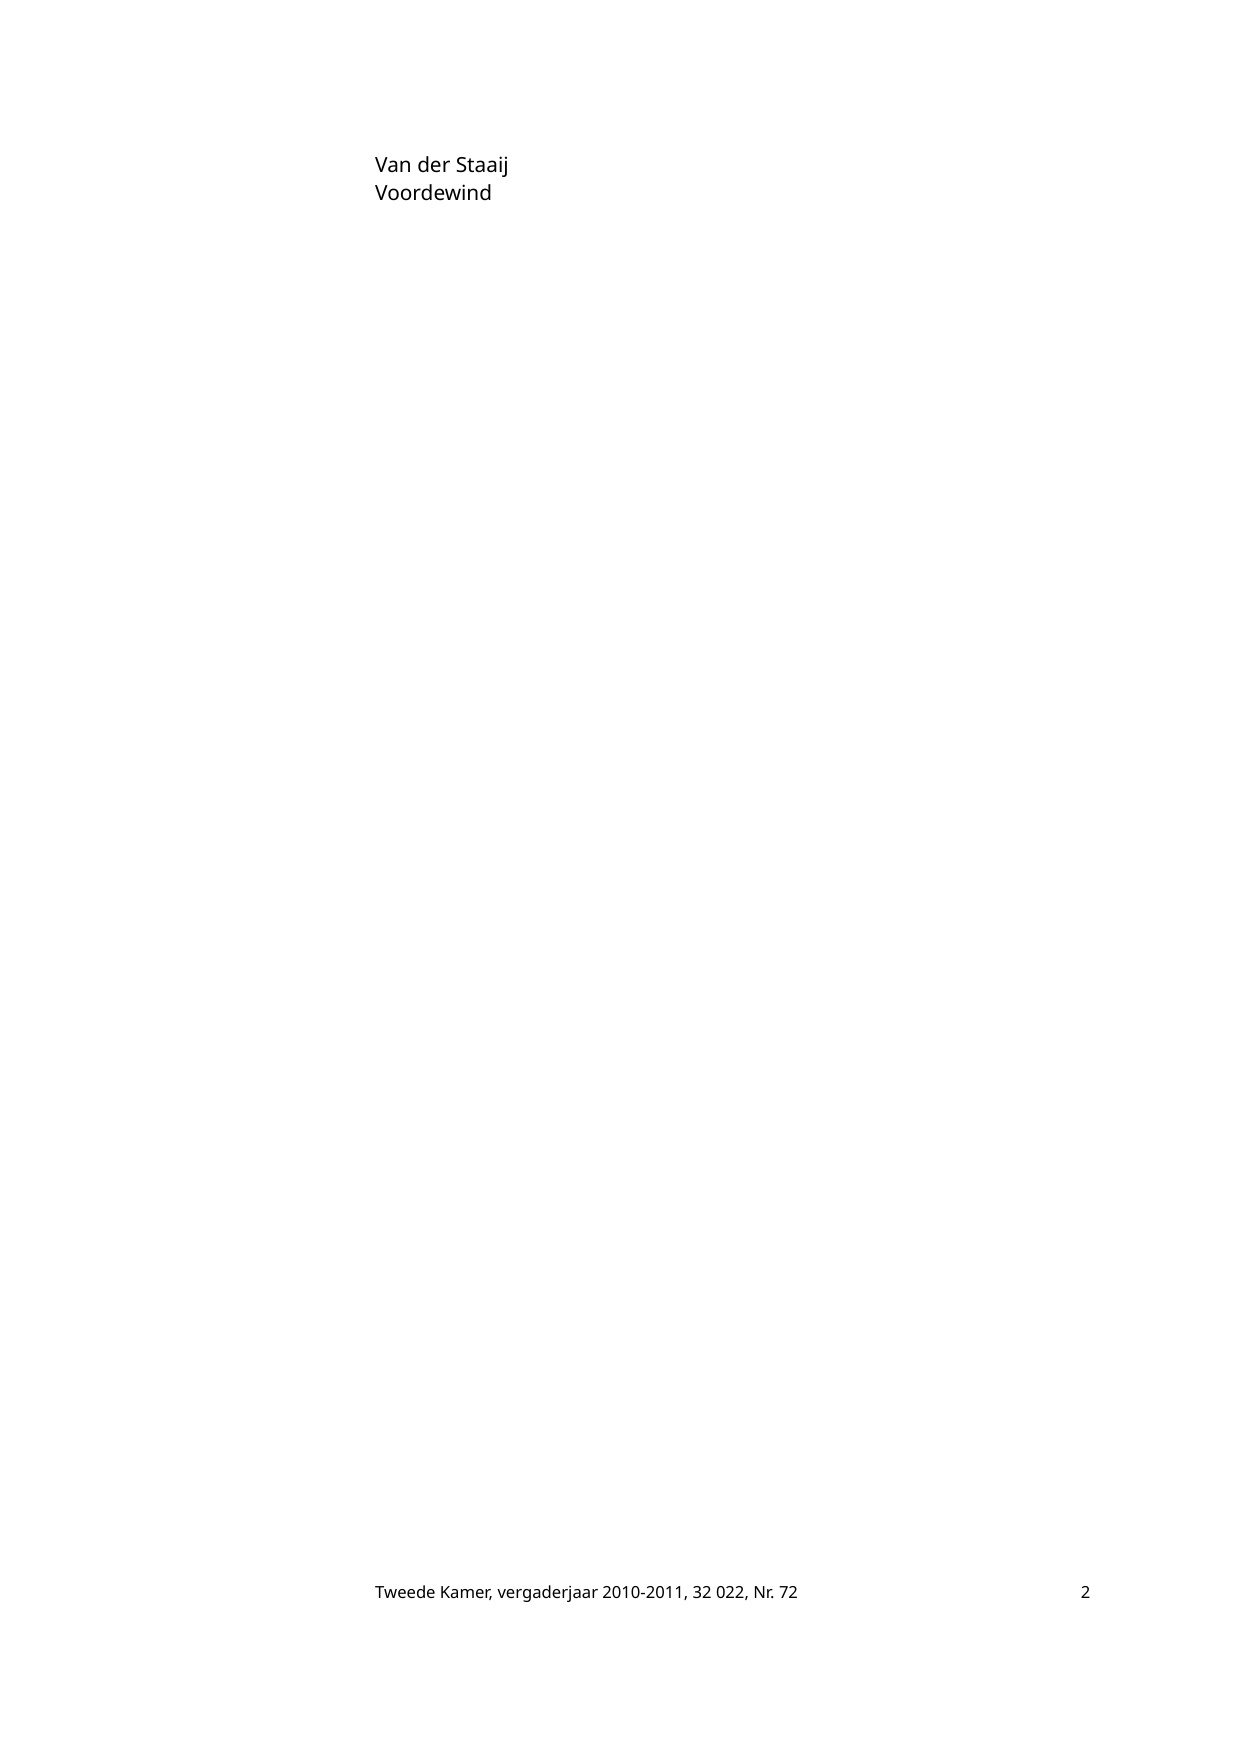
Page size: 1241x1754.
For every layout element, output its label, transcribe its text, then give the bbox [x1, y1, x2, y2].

text Van der Staaij [375, 150, 1090, 178]
text Voordewind [375, 178, 1090, 207]
